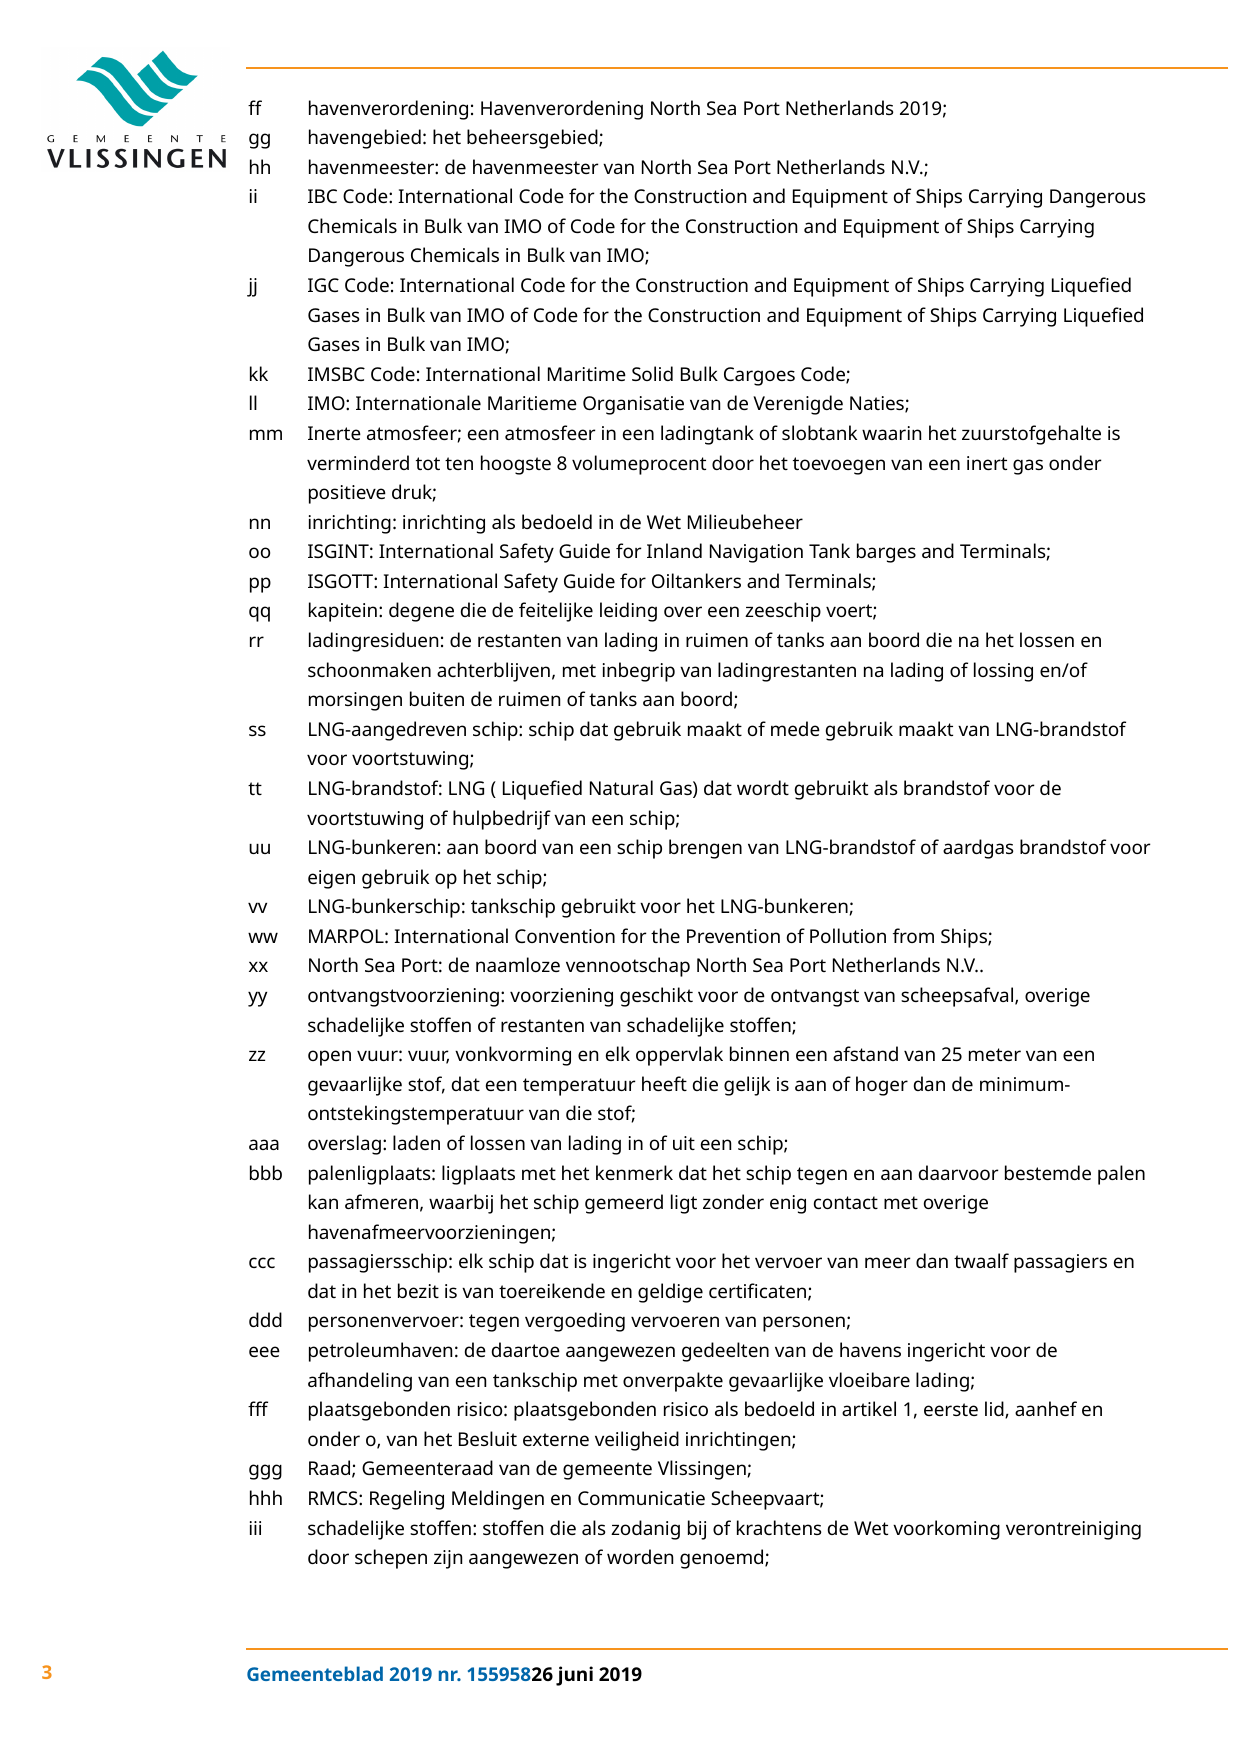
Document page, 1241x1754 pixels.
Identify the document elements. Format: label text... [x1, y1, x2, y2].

list passagiersschip: elk schip dat is ingericht voor het vervoer van meer dan twaalf passagiers en dat in het bezit is van toereikende en geldige certificaten; [248, 1248, 1152, 1304]
list LNG-bunkerschip: tankschip gebruikt voor het LNG-bunkeren; [248, 893, 1152, 919]
list overslag: laden of lossen van lading in of uit een schip; [248, 1130, 1152, 1156]
list Inerte atmosfeer; een atmosfeer in een ladingtank of slobtank waarin het zuurstofgehalte is verminderd tot ten hoogste 8 volumeprocent door het toevoegen van een inert gas onder positieve druk; [248, 420, 1152, 505]
list ISGINT: International Safety Guide for Inland Navigation Tank barges and Terminals; [248, 538, 1152, 564]
list IMSBC Code: International Maritime Solid Bulk Cargoes Code; [248, 361, 1152, 387]
list LNG-bunkeren: aan boord van een schip brengen van LNG-brandstof of aardgas brandstof voor eigen gebruik op het schip; [248, 834, 1152, 890]
list Raad; Gemeenteraad van de gemeente Vlissingen; [248, 1456, 1152, 1481]
list havengebied: het beheersgebied; [248, 124, 1152, 150]
list plaatsgebonden risico: plaatsgebonden risico als bedoeld in artikel 1, eerste lid, aanhef en onder o, van het Besluit externe veiligheid inrichtingen; [248, 1396, 1152, 1452]
list inrichting: inrichting als bedoeld in de Wet Milieubeheer [248, 509, 1152, 535]
list petroleumhaven: de daartoe aangewezen gedeelten van de havens ingericht voor de afhandeling van een tankschip met onverpakte gevaarlijke vloeibare lading; [248, 1337, 1152, 1393]
list havenverordening: Havenverordening North Sea Port Netherlands 2019; [248, 95, 1152, 121]
list MARPOL: International Convention for the Prevention of Pollution from Ships; [248, 923, 1152, 949]
picture [41, 47, 231, 172]
list RMCS: Regeling Meldingen en Communicatie Scheepvaart; [248, 1485, 1152, 1511]
list IBC Code: International Code for the Construction and Equipment of Ships Carrying Dangerous Chemicals in Bulk van IMO of Code for the Construction and Equipment of Ships Carrying Dangerous Chemicals in Bulk van IMO; [248, 183, 1152, 268]
list personenvervoer: tegen vergoeding vervoeren van personen; [248, 1308, 1152, 1333]
list LNG-brandstof: LNG ( Liquefied Natural Gas) dat wordt gebruikt als brandstof voor de voortstuwing of hulpbedrijf van een schip; [248, 775, 1152, 831]
list North Sea Port: de naamloze vennootschap North Sea Port Netherlands N.V.. [248, 953, 1152, 978]
list IMO: Internationale Maritieme Organisatie van de Verenigde Naties; [248, 391, 1152, 416]
list schadelijke stoffen: stoffen die als zodanig bij of krachtens de Wet voorkoming verontreiniging door schepen zijn aangewezen of worden genoemd; [248, 1515, 1152, 1570]
list havenmeester: de havenmeester van North Sea Port Netherlands N.V.; [248, 154, 1152, 180]
list ISGOTT: International Safety Guide for Oiltankers and Terminals; [248, 568, 1152, 594]
list kapitein: degene die de feitelijke leiding over een zeeschip voert; [248, 598, 1152, 623]
list palenligplaats: ligplaats met het kenmerk dat het schip tegen en aan daarvoor bestemde palen kan afmeren, waarbij het schip gemeerd ligt zonder enig contact met overige havenafmeervoorzieningen; [248, 1160, 1152, 1245]
list ladingresiduen: de restanten van lading in ruimen of tanks aan boord die na het lossen en schoonmaken achterblijven, met inbegrip van ladingrestanten na lading of lossing en/of morsingen buiten de ruimen of tanks aan boord; [248, 627, 1152, 712]
list IGC Code: International Code for the Construction and Equipment of Ships Carrying Liquefied Gases in Bulk van IMO of Code for the Construction and Equipment of Ships Carrying Liquefied Gases in Bulk van IMO; [248, 272, 1152, 357]
list ontvangstvoorziening: voorziening geschikt voor de ontvangst van scheepsafval, overige schadelijke stoffen of restanten van schadelijke stoffen; [248, 982, 1152, 1038]
list LNG-aangedreven schip: schip dat gebruik maakt of mede gebruik maakt van LNG-brandstof voor voortstuwing; [248, 716, 1152, 771]
list open vuur: vuur, vonkvorming en elk oppervlak binnen een afstand van 25 meter van een gevaarlijke stof, dat een temperatuur heeft die gelijk is aan of hoger dan de minimum-ontstekingstemperatuur van die stof; [248, 1041, 1152, 1126]
